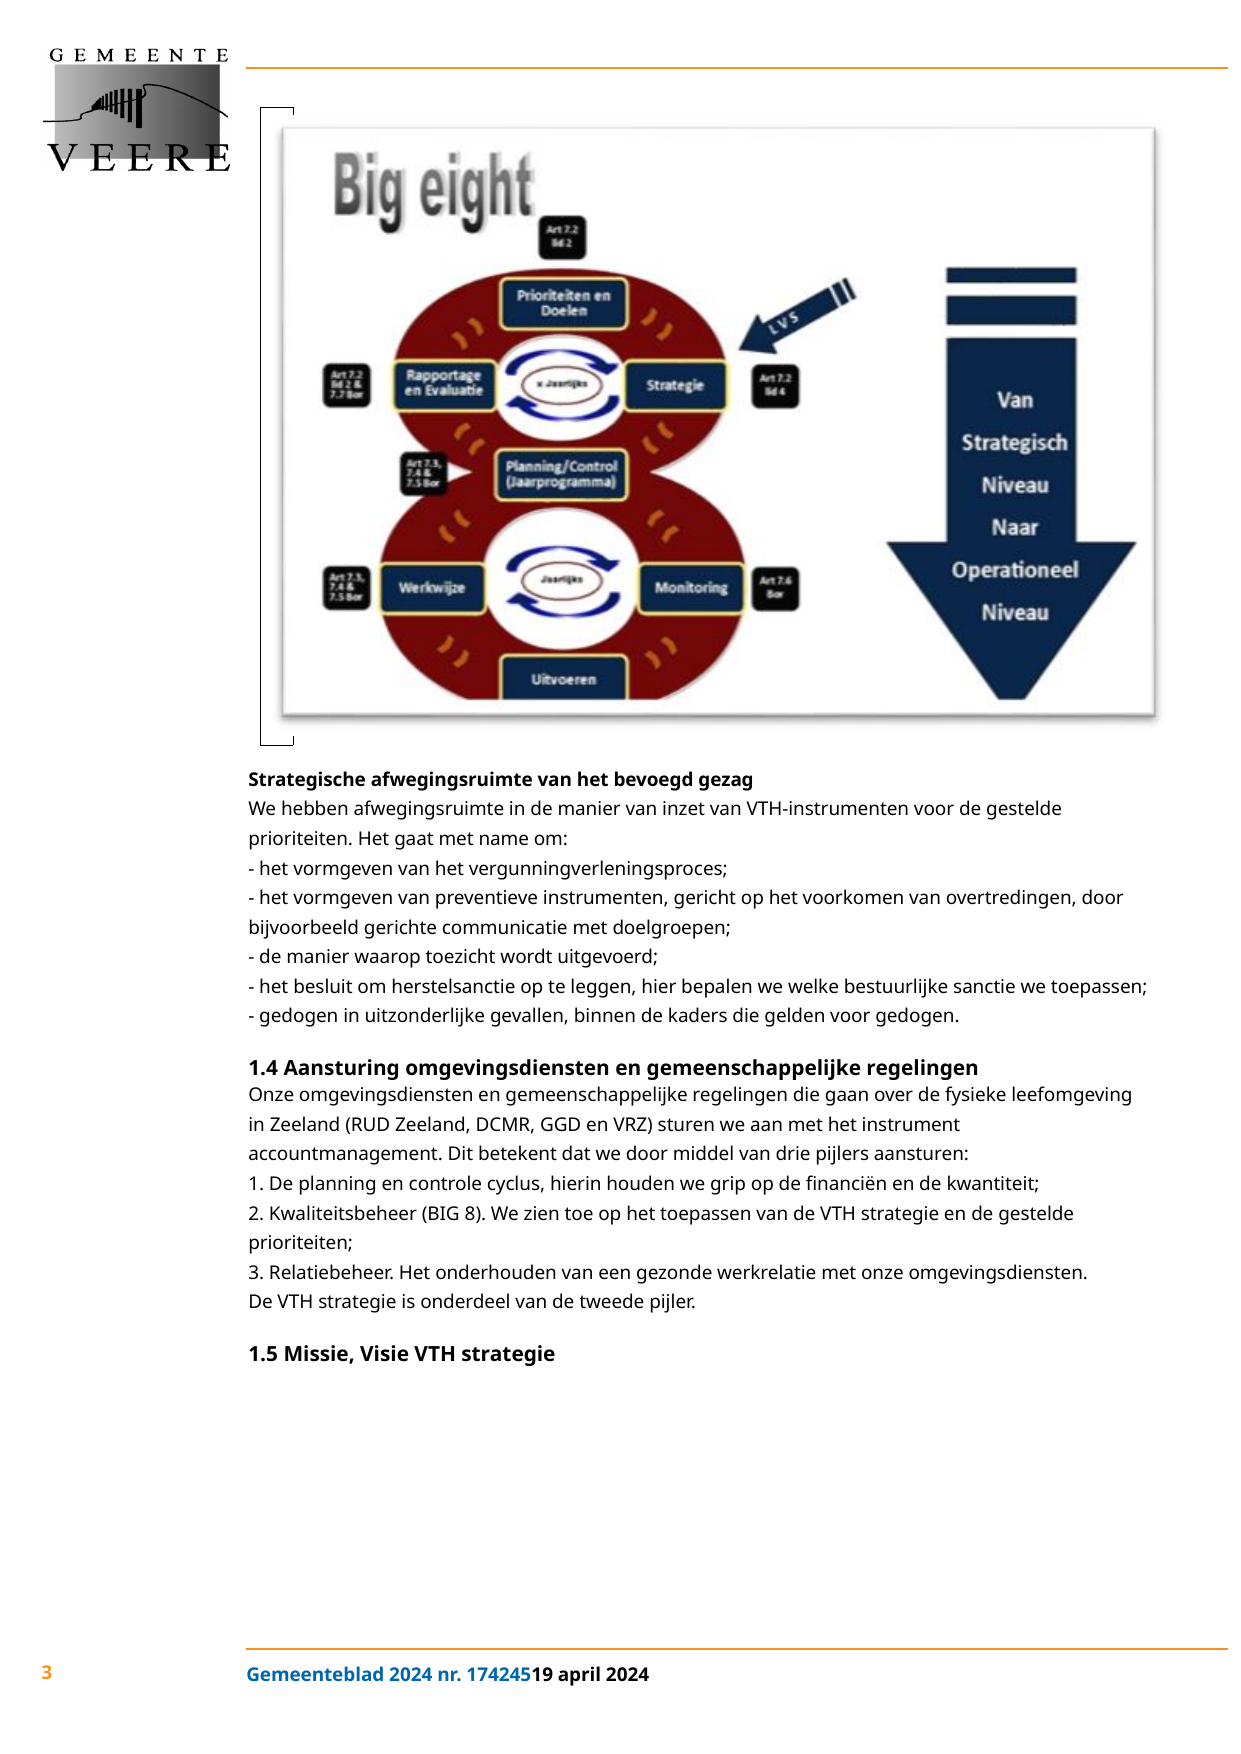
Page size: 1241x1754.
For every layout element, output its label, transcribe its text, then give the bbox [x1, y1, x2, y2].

text 1. De planning en controle cyclus, hierin houden we grip op de financiën en de kwantiteit; [248, 1170, 1152, 1196]
text 1.5 Missie, Visie VTH strategie [248, 1339, 1152, 1367]
text - de manier waarop toezicht wordt uitgevoerd; [248, 943, 1152, 969]
text 2. Kwaliteitsbeheer (BIG 8). We zien toe op het toepassen van de VTH strategie en de gestelde prioriteiten; [248, 1200, 1152, 1255]
text - gedogen in uitzonderlijke gevallen, binnen de kaders die gelden voor gedogen. [248, 1003, 1152, 1028]
text Onze omgevingsdiensten en gemeenschappelijke regelingen die gaan over de fysieke leefomgeving in Zeeland (RUD Zeeland, DCMR, GGD en VRZ) sturen we aan met het instrument accountmanagement. Dit betekent dat we door middel van drie pijlers aansturen: [248, 1081, 1152, 1166]
text - het besluit om herstelsanctie op te leggen, hier bepalen we welke bestuurlijke sanctie we toepassen; [248, 973, 1152, 999]
text 3. Relatiebeheer. Het onderhouden van een gezonde werkrelatie met onze omgevingsdiensten. [248, 1259, 1152, 1285]
text Strategische afwegingsruimte van het bevoegd gezag [248, 766, 1152, 792]
text - het vormgeven van het vergunningverleningsproces; [248, 855, 1152, 880]
text 1.4 Aansturing omgevingsdiensten en gemeenschappelijke regelingen [248, 1053, 1152, 1081]
picture [41, 47, 231, 172]
text De VTH strategie is onderdeel van de tweede pijler. [248, 1288, 1152, 1314]
picture [268, 115, 1173, 736]
text - het vormgeven van preventieve instrumenten, gericht op het voorkomen van overtredingen, door bijvoorbeeld gerichte communicatie met doelgroepen; [248, 884, 1152, 939]
text We hebben afwegingsruimte in de manier van inzet van VTH-instrumenten voor de gestelde prioriteiten. Het gaat met name om: [248, 796, 1152, 851]
